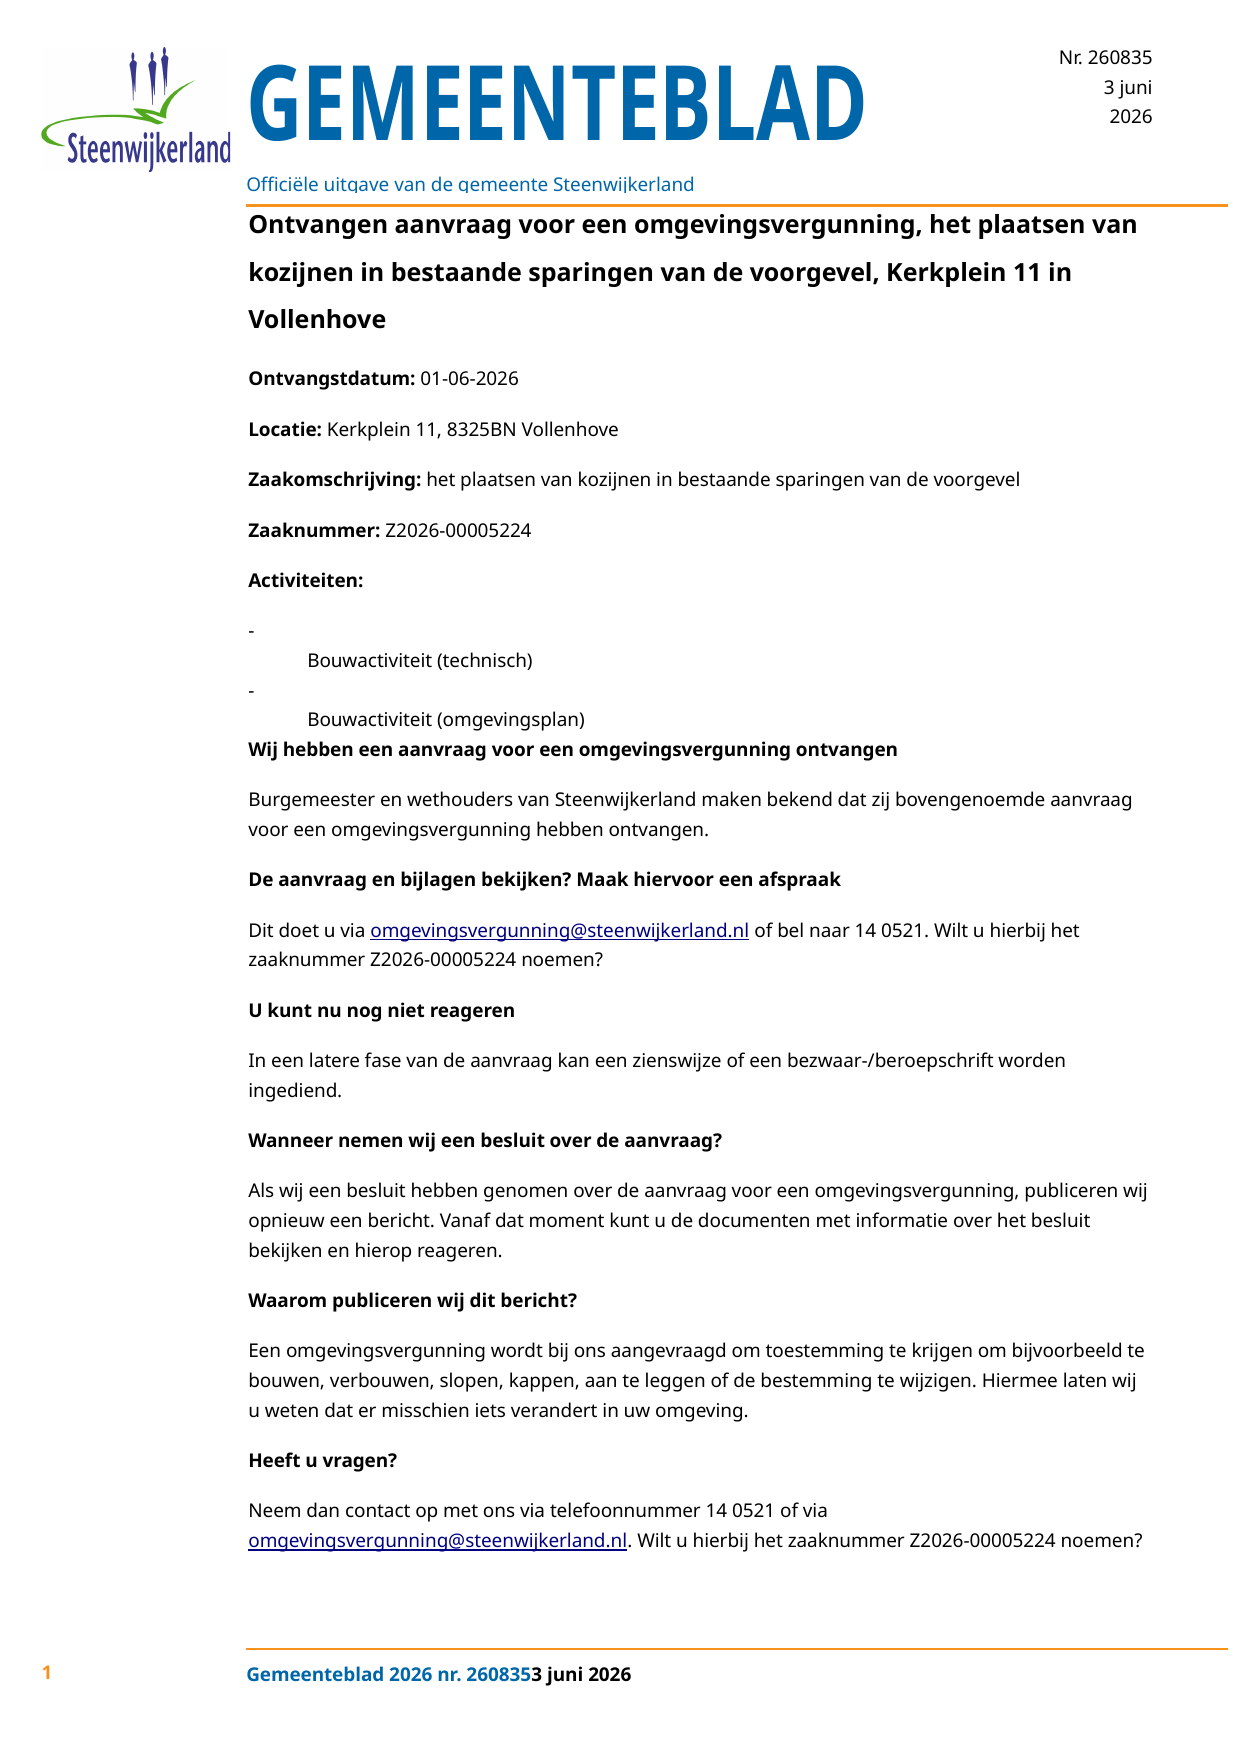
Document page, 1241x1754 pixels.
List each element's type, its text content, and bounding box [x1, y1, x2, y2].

text De aanvraag en bijlagen bekijken? Maak hiervoor een afspraak [248, 866, 1152, 892]
text Ontvangen aanvraag voor een omgevingsvergunning, het plaatsen van kozijnen in bestaande sparingen van de voorgevel, Kerkplein 11 in Vollenhove [248, 207, 1152, 336]
text Locatie: Kerkplein 11, 8325BN Vollenhove [248, 416, 1152, 442]
text Een omgevingsvergunning wordt bij ons aangevraagd om toestemming te krijgen om bijvoorbeeld te bouwen, verbouwen, slopen, kappen, aan te leggen of de bestemming te wijzigen. Hiermee laten wij u weten dat er misschien iets verandert in uw omgeving. [248, 1338, 1152, 1422]
text Wanneer nemen wij een besluit over de aanvraag? [248, 1127, 1152, 1153]
text Waarom publiceren wij dit bericht? [248, 1287, 1152, 1313]
text Neem dan contact op met ons via telefoonnummer 14 0521 of via omgevingsvergunning@steenwijkerland.nl. Wilt u hierbij het zaaknummer Z2026-00005224 noemen? [248, 1498, 1152, 1553]
list Bouwactiviteit (technisch) [248, 647, 1152, 673]
text Heeft u vragen? [248, 1447, 1152, 1473]
list Bouwactiviteit (omgevingsplan) [248, 706, 1152, 732]
text Activiteiten: [248, 567, 1152, 593]
text Zaakomschrijving: het plaatsen van kozijnen in bestaande sparingen van de voorgevel [248, 466, 1152, 492]
text U kunt nu nog niet reageren [248, 997, 1152, 1022]
text In een latere fase van de aanvraag kan een zienswijze of een bezwaar-/beroepschrift worden ingediend. [248, 1047, 1152, 1102]
picture [41, 47, 231, 172]
text Dit doet u via omgevingsvergunning@steenwijkerland.nl of bel naar 14 0521. Wilt u hierbij het zaaknummer Z2026-00005224 noemen? [248, 917, 1152, 972]
text Zaaknummer: Z2026-00005224 [248, 517, 1152, 542]
text Ontvangstdatum: 01-06-2026 [248, 366, 1152, 391]
text Burgemeester en wethouders van Steenwijkerland maken bekend dat zij bovengenoemde aanvraag voor een omgevingsvergunning hebben ontvangen. [248, 786, 1152, 842]
text Wij hebben een aanvraag voor een omgevingsvergunning ontvangen [248, 736, 1152, 762]
text Als wij een besluit hebben genomen over de aanvraag voor een omgevingsvergunning, publiceren wij opnieuw een bericht. Vanaf dat moment kunt u de documenten met informatie over het besluit bekijken en hierop reageren. [248, 1178, 1152, 1262]
